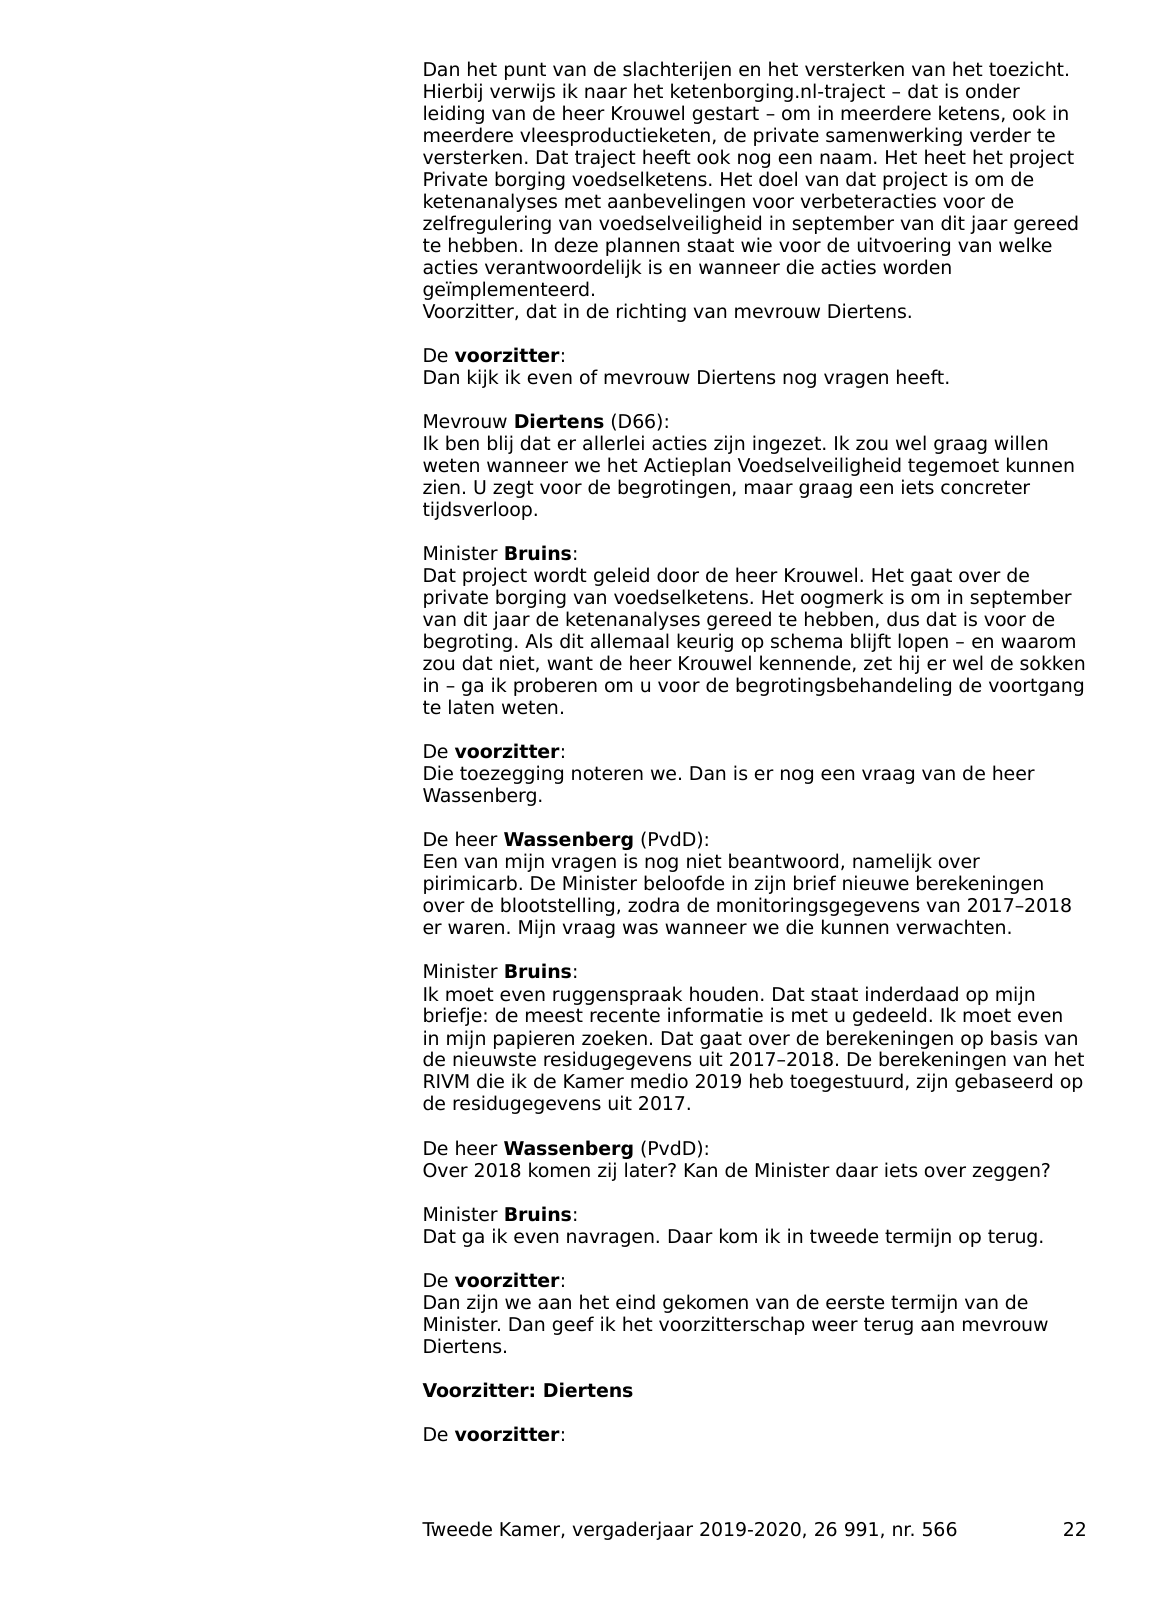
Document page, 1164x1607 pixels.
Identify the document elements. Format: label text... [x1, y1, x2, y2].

text Minister Bruins: [422, 543, 1087, 565]
text De voorzitter: [422, 345, 1087, 367]
text De voorzitter: [422, 1424, 1087, 1446]
text Dat project wordt geleid door de heer Krouwel. Het gaat over de private borging van voedselketens. Het oogmerk is om in september van dit jaar de ketenanalyses gereed te hebben, dus dat is voor de begroting. Als dit allemaal keurig op schema blijft lopen – en waarom zou dat niet, want de heer Krouwel kennende, zet hij er wel de sokken in – ga ik proberen om u voor de begrotingsbehandeling de voortgang te laten weten. [422, 565, 1087, 719]
text Ik moet even ruggenspraak houden. Dat staat inderdaad op mijn briefje: de meest recente informatie is met u gedeeld. Ik moet even in mijn papieren zoeken. Dat gaat over de berekeningen op basis van de nieuwste residugegevens uit 2017–2018. De berekeningen van het RIVM die ik de Kamer medio 2019 heb toegestuurd, zijn gebaseerd op de residugegevens uit 2017. [422, 983, 1087, 1115]
text Dan zijn we aan het eind gekomen van de eerste termijn van de Minister. Dan geef ik het voorzitterschap weer terug aan mevrouw Diertens. [422, 1292, 1087, 1358]
text De voorzitter: [422, 1270, 1087, 1292]
text Dat ga ik even navragen. Daar kom ik in tweede termijn op terug. [422, 1226, 1087, 1248]
subtitle Voorzitter: Diertens [422, 1380, 1087, 1402]
text Minister Bruins: [422, 1204, 1087, 1226]
text De heer Wassenberg (PvdD): [422, 1137, 1087, 1159]
text Dan het punt van de slachterijen en het versterken van het toezicht. Hierbij verwijs ik naar het ketenborging.nl-traject – dat is onder leiding van de heer Krouwel gestart – om in meerdere ketens, ook in meerdere vleesproductieketen, de private samenwerking verder te versterken. Dat traject heeft ook nog een naam. Het heet het project Private borging voedselketens. Het doel van dat project is om de ketenanalyses met aanbevelingen voor verbeteracties voor de zelfregulering van voedselveiligheid in september van dit jaar gereed te hebben. In deze plannen staat wie voor de uitvoering van welke acties verantwoordelijk is en wanneer die acties worden geïmplementeerd. [422, 59, 1087, 301]
text De voorzitter: [422, 741, 1087, 763]
text Ik ben blij dat er allerlei acties zijn ingezet. Ik zou wel graag willen weten wanneer we het Actieplan Voedselveiligheid tegemoet kunnen zien. U zegt voor de begrotingen, maar graag een iets concreter tijdsverloop. [422, 433, 1087, 521]
text Minister Bruins: [422, 961, 1087, 983]
text De heer Wassenberg (PvdD): [422, 829, 1087, 851]
text Mevrouw Diertens (D66): [422, 411, 1087, 433]
text Over 2018 komen zij later? Kan de Minister daar iets over zeggen? [422, 1159, 1087, 1181]
text Voorzitter, dat in de richting van mevrouw Diertens. [422, 301, 1087, 323]
text Die toezegging noteren we. Dan is er nog een vraag van de heer Wassenberg. [422, 763, 1087, 807]
text Dan kijk ik even of mevrouw Diertens nog vragen heeft. [422, 367, 1087, 389]
text Een van mijn vragen is nog niet beantwoord, namelijk over pirimicarb. De Minister beloofde in zijn brief nieuwe berekeningen over de blootstelling, zodra de monitoringsgegevens van 2017–2018 er waren. Mijn vraag was wanneer we die kunnen verwachten. [422, 851, 1087, 939]
